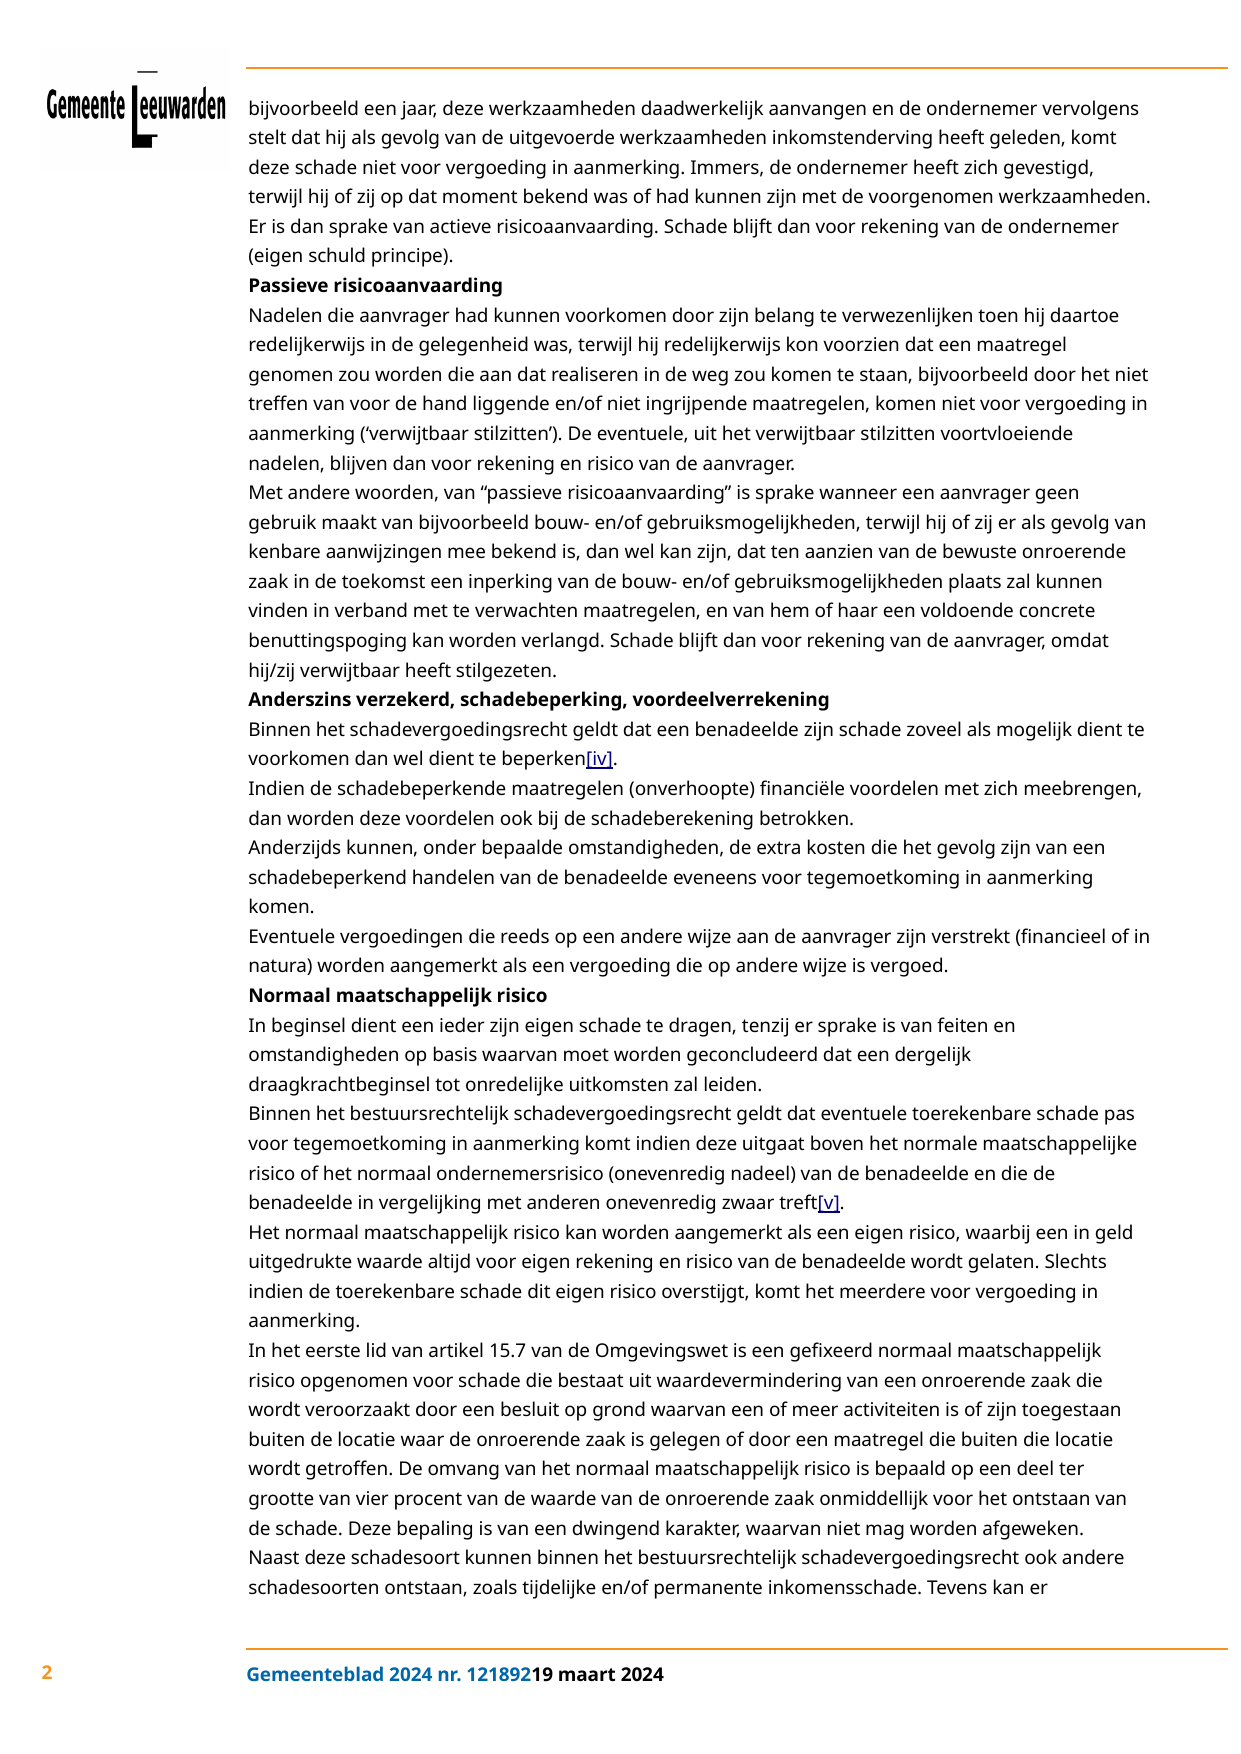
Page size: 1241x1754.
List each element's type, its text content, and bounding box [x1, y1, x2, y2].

text Binnen het schadevergoedingsrecht geldt dat een benadeelde zijn schade zoveel als mogelijk dient te voorkomen dan wel dient te beperken[iv]. [248, 716, 1152, 771]
text Indien de schadebeperkende maatregelen (onverhoopte) financiële voordelen met zich meebrengen, dan worden deze voordelen ook bij de schadeberekening betrokken. [248, 775, 1152, 831]
text bijvoorbeeld een jaar, deze werkzaamheden daadwerkelijk aanvangen en de ondernemer vervolgens stelt dat hij als gevolg van de uitgevoerde werkzaamheden inkomstenderving heeft geleden, komt deze schade niet voor vergoeding in aanmerking. Immers, de ondernemer heeft zich gevestigd, terwijl hij of zij op dat moment bekend was of had kunnen zijn met de voorgenomen werkzaamheden. Er is dan sprake van actieve risicoaanvaarding. Schade blijft dan voor rekening van de ondernemer (eigen schuld principe). [248, 95, 1152, 268]
text Eventuele vergoedingen die reeds op een andere wijze aan de aanvrager zijn verstrekt (financieel of in natura) worden aangemerkt als een vergoeding die op andere wijze is vergoed. [248, 923, 1152, 978]
text Binnen het bestuursrechtelijk schadevergoedingsrecht geldt dat eventuele toerekenbare schade pas voor tegemoetkoming in aanmerking komt indien deze uitgaat boven het normale maatschappelijke risico of het normaal ondernemersrisico (onevenredig nadeel) van de benadeelde en die de benadeelde in vergelijking met anderen onevenredig zwaar treft[v]. [248, 1101, 1152, 1215]
text Passieve risicoaanvaarding [248, 272, 1152, 298]
text Normaal maatschappelijk risico [248, 982, 1152, 1008]
text Anderzijds kunnen, onder bepaalde omstandigheden, de extra kosten die het gevolg zijn van een schadebeperkend handelen van de benadeelde eveneens voor tegemoetkoming in aanmerking komen. [248, 834, 1152, 919]
text Anderszins verzekerd, schadebeperking, voordeelverrekening [248, 686, 1152, 712]
text Met andere woorden, van “passieve risicoaanvaarding” is sprake wanneer een aanvrager geen gebruik maakt van bijvoorbeeld bouw- en/of gebruiksmogelijkheden, terwijl hij of zij er als gevolg van kenbare aanwijzingen mee bekend is, dan wel kan zijn, dat ten aanzien van de bewuste onroerende zaak in de toekomst een inperking van de bouw- en/of gebruiksmogelijkheden plaats zal kunnen vinden in verband met te verwachten maatregelen, en van hem of haar een voldoende concrete benuttingspoging kan worden verlangd. Schade blijft dan voor rekening van de aanvrager, omdat hij/zij verwijtbaar heeft stilgezeten. [248, 479, 1152, 683]
text Naast deze schadesoort kunnen binnen het bestuursrechtelijk schadevergoedingsrecht ook andere schadesoorten ontstaan, zoals tijdelijke en/of permanente inkomensschade. Tevens kan er [248, 1544, 1152, 1600]
text In het eerste lid van artikel 15.7 van de Omgevingswet is een gefixeerd normaal maatschappelijk risico opgenomen voor schade die bestaat uit waardevermindering van een onroerende zaak die wordt veroorzaakt door een besluit op grond waarvan een of meer activiteiten is of zijn toegestaan buiten de locatie waar de onroerende zaak is gelegen of door een maatregel die buiten die locatie wordt getroffen. De omvang van het normaal maatschappelijk risico is bepaald op een deel ter grootte van vier procent van de waarde van de onroerende zaak onmiddellijk voor het ontstaan van de schade. Deze bepaling is van een dwingend karakter, waarvan niet mag worden afgeweken. [248, 1337, 1152, 1541]
picture [41, 47, 231, 172]
text In beginsel dient een ieder zijn eigen schade te dragen, tenzij er sprake is van feiten en omstandigheden op basis waarvan moet worden geconcludeerd dat een dergelijk draagkrachtbeginsel tot onredelijke uitkomsten zal leiden. [248, 1012, 1152, 1097]
text Nadelen die aanvrager had kunnen voorkomen door zijn belang te verwezenlijken toen hij daartoe redelijkerwijs in de gelegenheid was, terwijl hij redelijkerwijs kon voorzien dat een maatregel genomen zou worden die aan dat realiseren in de weg zou komen te staan, bijvoorbeeld door het niet treffen van voor de hand liggende en/of niet ingrijpende maatregelen, komen niet voor vergoeding in aanmerking (‘verwijtbaar stilzitten’). De eventuele, uit het verwijtbaar stilzitten voortvloeiende nadelen, blijven dan voor rekening en risico van de aanvrager. [248, 302, 1152, 476]
text Het normaal maatschappelijk risico kan worden aangemerkt als een eigen risico, waarbij een in geld uitgedrukte waarde altijd voor eigen rekening en risico van de benadeelde wordt gelaten. Slechts indien de toerekenbare schade dit eigen risico overstijgt, komt het meerdere voor vergoeding in aanmerking. [248, 1219, 1152, 1333]
